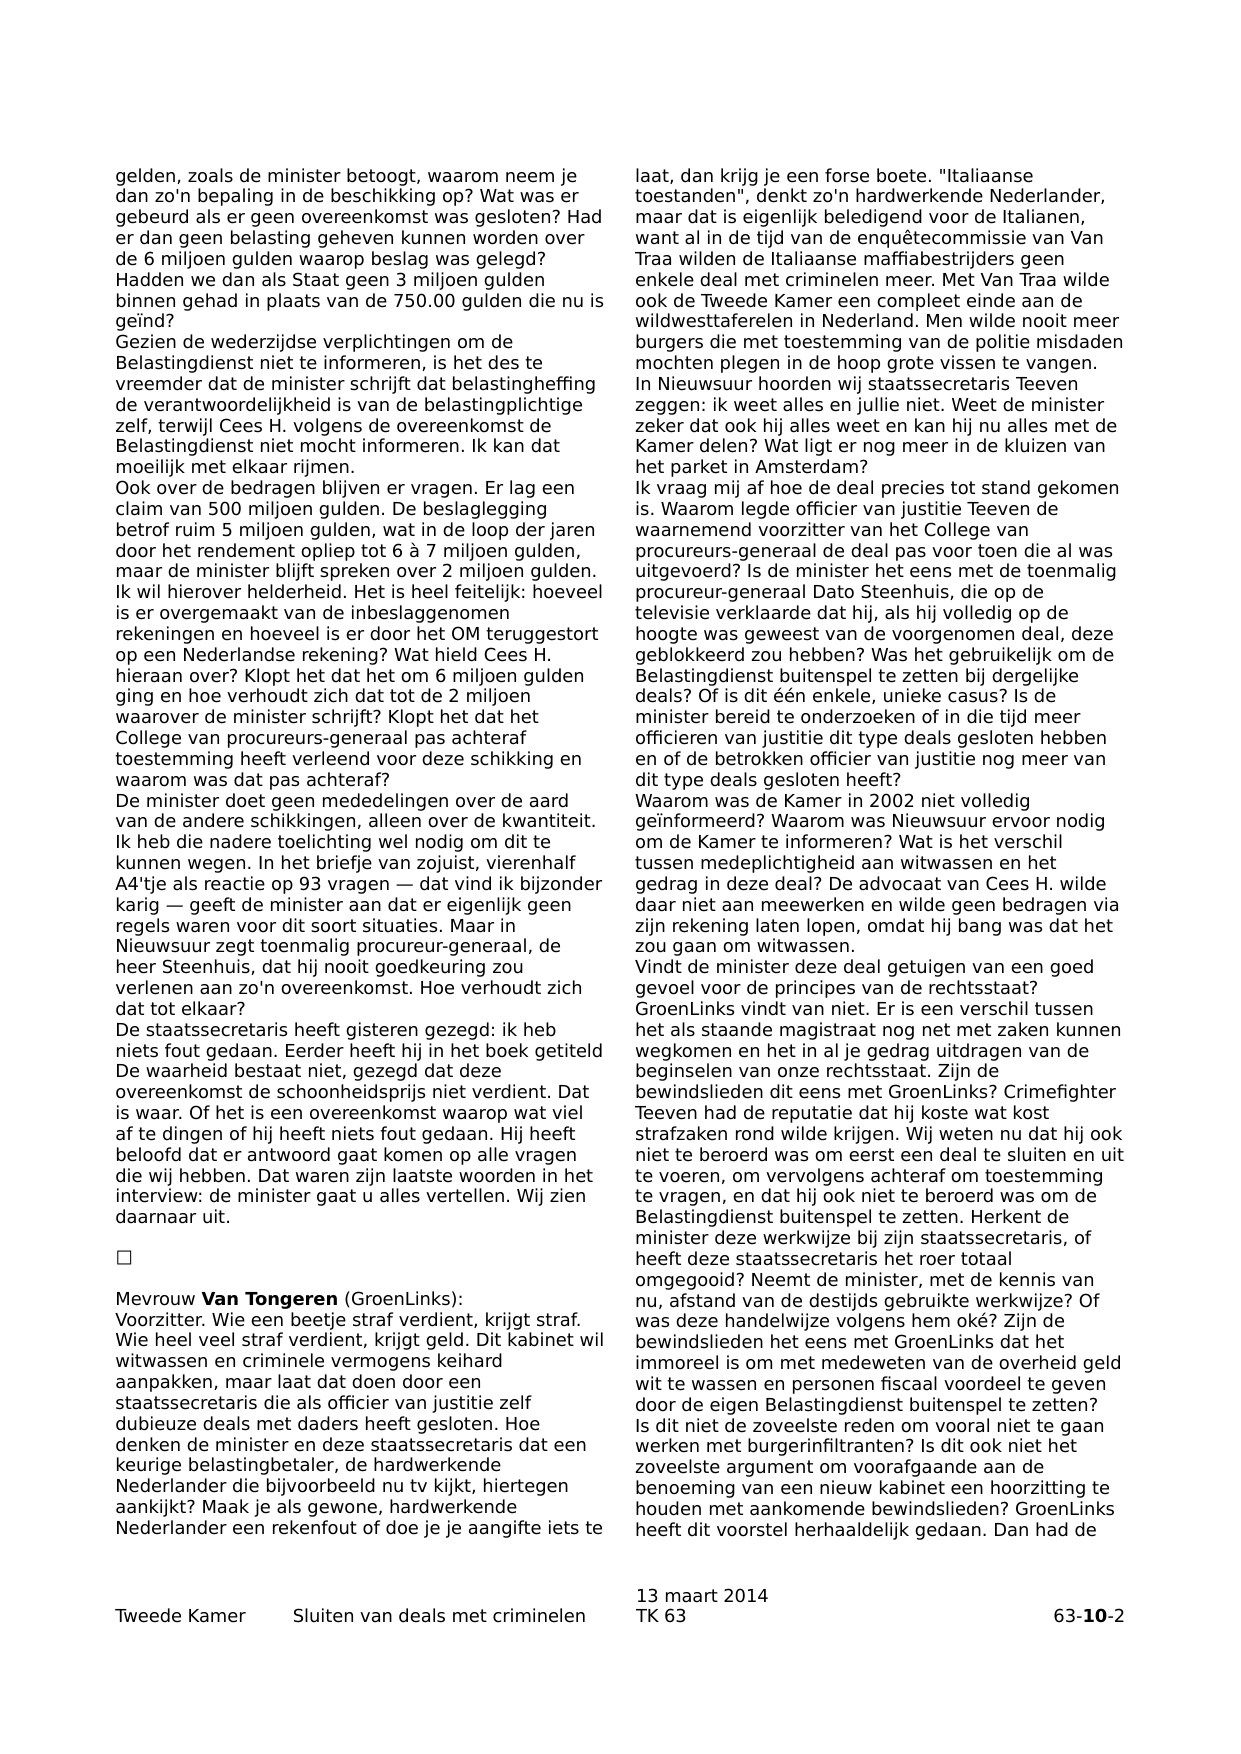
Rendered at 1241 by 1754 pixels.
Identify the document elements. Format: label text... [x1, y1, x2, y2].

text laat, dan krijg je een forse boete. "Italiaanse toestanden", denkt zo'n hardwerkende Nederlander, maar dat is eigenlijk beledigend voor de Italianen, want al in de tijd van de enquêtecommissie van Van Traa wilden de Italiaanse maffiabestrijders geen enkele deal met criminelen meer. Met Van Traa wilde ook de Tweede Kamer een compleet einde aan de wildwesttaferelen in Nederland. Men wilde nooit meer burgers die met toestemming van de politie misdaden mochten plegen in de hoop grote vissen te vangen. [635, 165, 1125, 374]
text Voorzitter. Wie een beetje straf verdient, krijgt straf. Wie heel veel straf verdient, krijgt geld. Dit kabinet wil witwassen en criminele vermogens keihard aanpakken, maar laat dat doen door een staatssecretaris die als officier van justitie zelf dubieuze deals met daders heeft gesloten. Hoe denken de minister en deze staatssecretaris dat een keurige belastingbetaler, de hardwerkende Nederlander die bijvoorbeeld nu tv kijkt, hiertegen aankijkt? Maak je als gewone, hardwerkende Nederlander een rekenfout of doe je je aangifte iets te [115, 1309, 605, 1538]
text Mevrouw Van Tongeren (GroenLinks): [115, 1288, 605, 1309]
text Is dit niet de zoveelste reden om vooral niet te gaan werken met burgerinfiltranten? Is dit ook niet het zoveelste argument om voorafgaande aan de benoeming van een nieuw kabinet een hoorzitting te houden met aankomende bewindslieden? GroenLinks heeft dit voorstel herhaaldelijk gedaan. Dan had de [635, 1415, 1125, 1540]
text ⬜ [115, 1248, 605, 1268]
text De staatssecretaris heeft gisteren gezegd: ik heb niets fout gedaan. Eerder heeft hij in het boek getiteld De waarheid bestaat niet, gezegd dat deze overeenkomst de schoonheidsprijs niet verdient. Dat is waar. Of het is een overeenkomst waarop wat viel af te dingen of hij heeft niets fout gedaan. Hij heeft beloofd dat er antwoord gaat komen op alle vragen die wij hebben. Dat waren zijn laatste woorden in het interview: de minister gaat u alles vertellen. Wij zien daarnaar uit. [115, 1019, 605, 1228]
text Waarom was de Kamer in 2002 niet volledig geïnformeerd? Waarom was Nieuwsuur ervoor nodig om de Kamer te informeren? Wat is het verschil tussen medeplichtigheid aan witwassen en het gedrag in deze deal? De advocaat van Cees H. wilde daar niet aan meewerken en wilde geen bedragen via zijn rekening laten lopen, omdat hij bang was dat het zou gaan om witwassen. [635, 790, 1125, 957]
text Ook over de bedragen blijven er vragen. Er lag een claim van 500 miljoen gulden. De beslaglegging betrof ruim 5 miljoen gulden, wat in de loop der jaren door het rendement opliep tot 6 à 7 miljoen gulden, maar de minister blijft spreken over 2 miljoen gulden. Ik wil hierover helderheid. Het is heel feitelijk: hoeveel is er overgemaakt van de inbeslaggenomen rekeningen en hoeveel is er door het OM teruggestort op een Nederlandse rekening? Wat hield Cees H. hieraan over? Klopt het dat het om 6 miljoen gulden ging en hoe verhoudt zich dat tot de 2 miljoen waarover de minister schrijft? Klopt het dat het College van procureurs-generaal pas achteraf toestemming heeft verleend voor deze schikking en waarom was dat pas achteraf? [115, 478, 605, 790]
text Gezien de wederzijdse verplichtingen om de Belastingdienst niet te informeren, is het des te vreemder dat de minister schrijft dat belastingheffing de verantwoordelijkheid is van de belastingplichtige zelf, terwijl Cees H. volgens de overeenkomst de Belastingdienst niet mocht informeren. Ik kan dat moeilijk met elkaar rijmen. [115, 332, 605, 478]
text Vindt de minister deze deal getuigen van een goed gevoel voor de principes van de rechtsstaat? GroenLinks vindt van niet. Er is een verschil tussen het als staande magistraat nog net met zaken kunnen wegkomen en het in al je gedrag uitdragen van de beginselen van onze rechtsstaat. Zijn de bewindslieden dit eens met GroenLinks? Crimefighter Teeven had de reputatie dat hij koste wat kost strafzaken rond wilde krijgen. Wij weten nu dat hij ook niet te beroerd was om eerst een deal te sluiten en uit te voeren, om vervolgens achteraf om toestemming te vragen, en dat hij ook niet te beroerd was om de Belastingdienst buitenspel te zetten. Herkent de minister deze werkwijze bij zijn staatssecretaris, of heeft deze staatssecretaris het roer totaal omgegooid? Neemt de minister, met de kennis van nu, afstand van de destijds gebruikte werkwijze? Of was deze handelwijze volgens hem oké? Zijn de bewindslieden het eens met GroenLinks dat het immoreel is om met medeweten van de overheid geld wit te wassen en personen fiscaal voordeel te geven door de eigen Belastingdienst buitenspel te zetten? [635, 957, 1125, 1415]
text De minister doet geen mededelingen over de aard van de andere schikkingen, alleen over de kwantiteit. Ik heb die nadere toelichting wel nodig om dit te kunnen wegen. In het briefje van zojuist, vierenhalf A4'tje als reactie op 93 vragen — dat vind ik bijzonder karig — geeft de minister aan dat er eigenlijk geen regels waren voor dit soort situaties. Maar in Nieuwsuur zegt toenmalig procureur-generaal, de heer Steenhuis, dat hij nooit goedkeuring zou verlenen aan zo'n overeenkomst. Hoe verhoudt zich dat tot elkaar? [115, 790, 605, 1019]
text gelden, zoals de minister betoogt, waarom neem je dan zo'n bepaling in de beschikking op? Wat was er gebeurd als er geen overeenkomst was gesloten? Had er dan geen belasting geheven kunnen worden over de 6 miljoen gulden waarop beslag was gelegd? Hadden we dan als Staat geen 3 miljoen gulden binnen gehad in plaats van de 750.00 gulden die nu is geïnd? [115, 165, 605, 332]
text Ik vraag mij af hoe de deal precies tot stand gekomen is. Waarom legde officier van justitie Teeven de waarnemend voorzitter van het College van procureurs-generaal de deal pas voor toen die al was uitgevoerd? Is de minister het eens met de toenmalig procureur-generaal Dato Steenhuis, die op de televisie verklaarde dat hij, als hij volledig op de hoogte was geweest van de voorgenomen deal, deze geblokkeerd zou hebben? Was het gebruikelijk om de Belastingdienst buitenspel te zetten bij dergelijke deals? Of is dit één enkele, unieke casus? Is de minister bereid te onderzoeken of in die tijd meer officieren van justitie dit type deals gesloten hebben en of de betrokken officier van justitie nog meer van dit type deals gesloten heeft? [635, 478, 1125, 790]
text In Nieuwsuur hoorden wij staatssecretaris Teeven zeggen: ik weet alles en jullie niet. Weet de minister zeker dat ook hij alles weet en kan hij nu alles met de Kamer delen? Wat ligt er nog meer in de kluizen van het parket in Amsterdam? [635, 374, 1125, 478]
